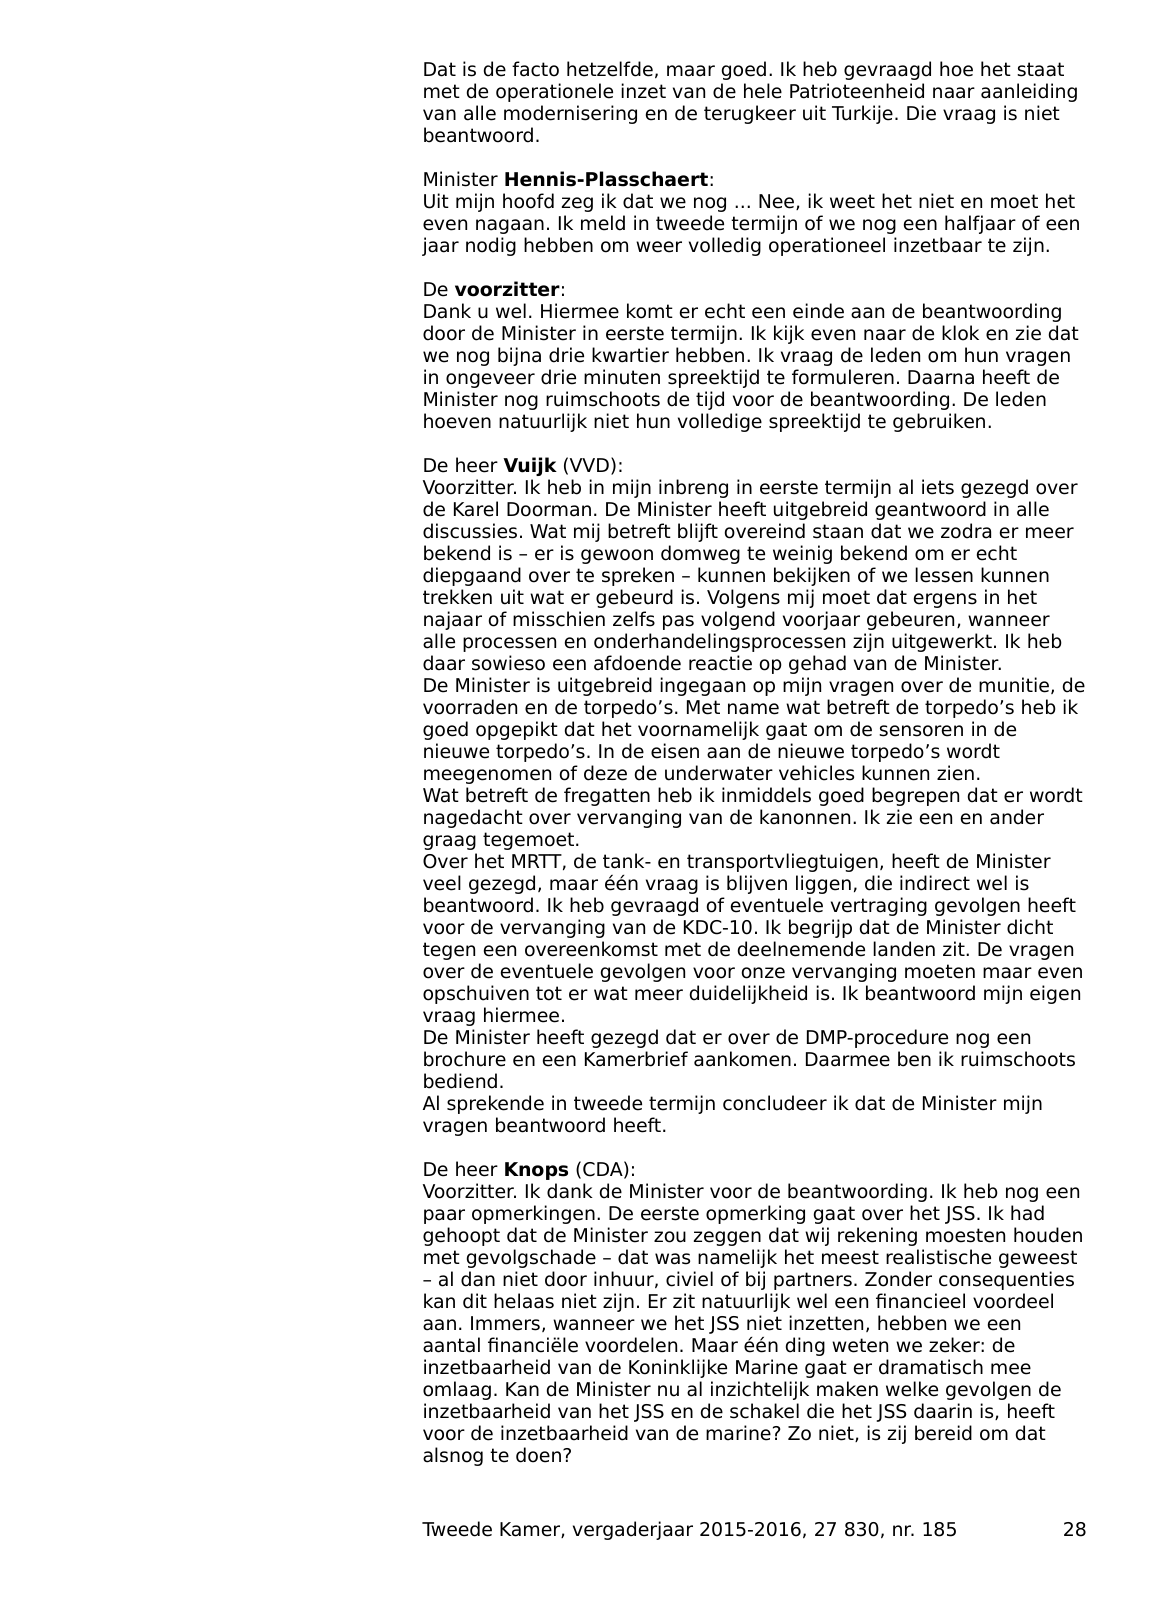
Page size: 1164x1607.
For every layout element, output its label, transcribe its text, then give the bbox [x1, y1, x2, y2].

text Uit mijn hoofd zeg ik dat we nog ... Nee, ik weet het niet en moet het even nagaan. Ik meld in tweede termijn of we nog een halfjaar of een jaar nodig hebben om weer volledig operationeel inzetbaar te zijn. [422, 191, 1087, 257]
text Minister Hennis-Plasschaert: [422, 169, 1087, 191]
text Al sprekende in tweede termijn concludeer ik dat de Minister mijn vragen beantwoord heeft. [422, 1093, 1087, 1137]
text Dat is de facto hetzelfde, maar goed. Ik heb gevraagd hoe het staat met de operationele inzet van de hele Patrioteenheid naar aanleiding van alle modernisering en de terugkeer uit Turkije. Die vraag is niet beantwoord. [422, 59, 1087, 147]
text De Minister heeft gezegd dat er over de DMP-procedure nog een brochure en een Kamerbrief aankomen. Daarmee ben ik ruimschoots bediend. [422, 1027, 1087, 1093]
text Dank u wel. Hiermee komt er echt een einde aan de beantwoording door de Minister in eerste termijn. Ik kijk even naar de klok en zie dat we nog bijna drie kwartier hebben. Ik vraag de leden om hun vragen in ongeveer drie minuten spreektijd te formuleren. Daarna heeft de Minister nog ruimschoots de tijd voor de beantwoording. De leden hoeven natuurlijk niet hun volledige spreektijd te gebruiken. [422, 301, 1087, 433]
text De voorzitter: [422, 279, 1087, 301]
text Voorzitter. Ik heb in mijn inbreng in eerste termijn al iets gezegd over de Karel Doorman. De Minister heeft uitgebreid geantwoord in alle discussies. Wat mij betreft blijft overeind staan dat we zodra er meer bekend is – er is gewoon domweg te weinig bekend om er echt diepgaand over te spreken – kunnen bekijken of we lessen kunnen trekken uit wat er gebeurd is. Volgens mij moet dat ergens in het najaar of misschien zelfs pas volgend voorjaar gebeuren, wanneer alle processen en onderhandelingsprocessen zijn uitgewerkt. Ik heb daar sowieso een afdoende reactie op gehad van de Minister. [422, 477, 1087, 675]
text De heer Knops (CDA): [422, 1159, 1087, 1181]
text Voorzitter. Ik dank de Minister voor de beantwoording. Ik heb nog een paar opmerkingen. De eerste opmerking gaat over het JSS. Ik had gehoopt dat de Minister zou zeggen dat wij rekening moesten houden met gevolgschade – dat was namelijk het meest realistische geweest – al dan niet door inhuur, civiel of bij partners. Zonder consequenties kan dit helaas niet zijn. Er zit natuurlijk wel een financieel voordeel aan. Immers, wanneer we het JSS niet inzetten, hebben we een aantal financiële voordelen. Maar één ding weten we zeker: de inzetbaarheid van de Koninklijke Marine gaat er dramatisch mee omlaag. Kan de Minister nu al inzichtelijk maken welke gevolgen de inzetbaarheid van het JSS en de schakel die het JSS daarin is, heeft voor de inzetbaarheid van de marine? Zo niet, is zij bereid om dat alsnog te doen? [422, 1181, 1087, 1467]
text Over het MRTT, de tank- en transportvliegtuigen, heeft de Minister veel gezegd, maar één vraag is blijven liggen, die indirect wel is beantwoord. Ik heb gevraagd of eventuele vertraging gevolgen heeft voor de vervanging van de KDC-10. Ik begrijp dat de Minister dicht tegen een overeenkomst met de deelnemende landen zit. De vragen over de eventuele gevolgen voor onze vervanging moeten maar even opschuiven tot er wat meer duidelijkheid is. Ik beantwoord mijn eigen vraag hiermee. [422, 851, 1087, 1027]
text Wat betreft de fregatten heb ik inmiddels goed begrepen dat er wordt nagedacht over vervanging van de kanonnen. Ik zie een en ander graag tegemoet. [422, 785, 1087, 851]
text De Minister is uitgebreid ingegaan op mijn vragen over de munitie, de voorraden en de torpedo’s. Met name wat betreft de torpedo’s heb ik goed opgepikt dat het voornamelijk gaat om de sensoren in de nieuwe torpedo’s. In de eisen aan de nieuwe torpedo’s wordt meegenomen of deze de underwater vehicles kunnen zien. [422, 675, 1087, 785]
text De heer Vuijk (VVD): [422, 455, 1087, 477]
